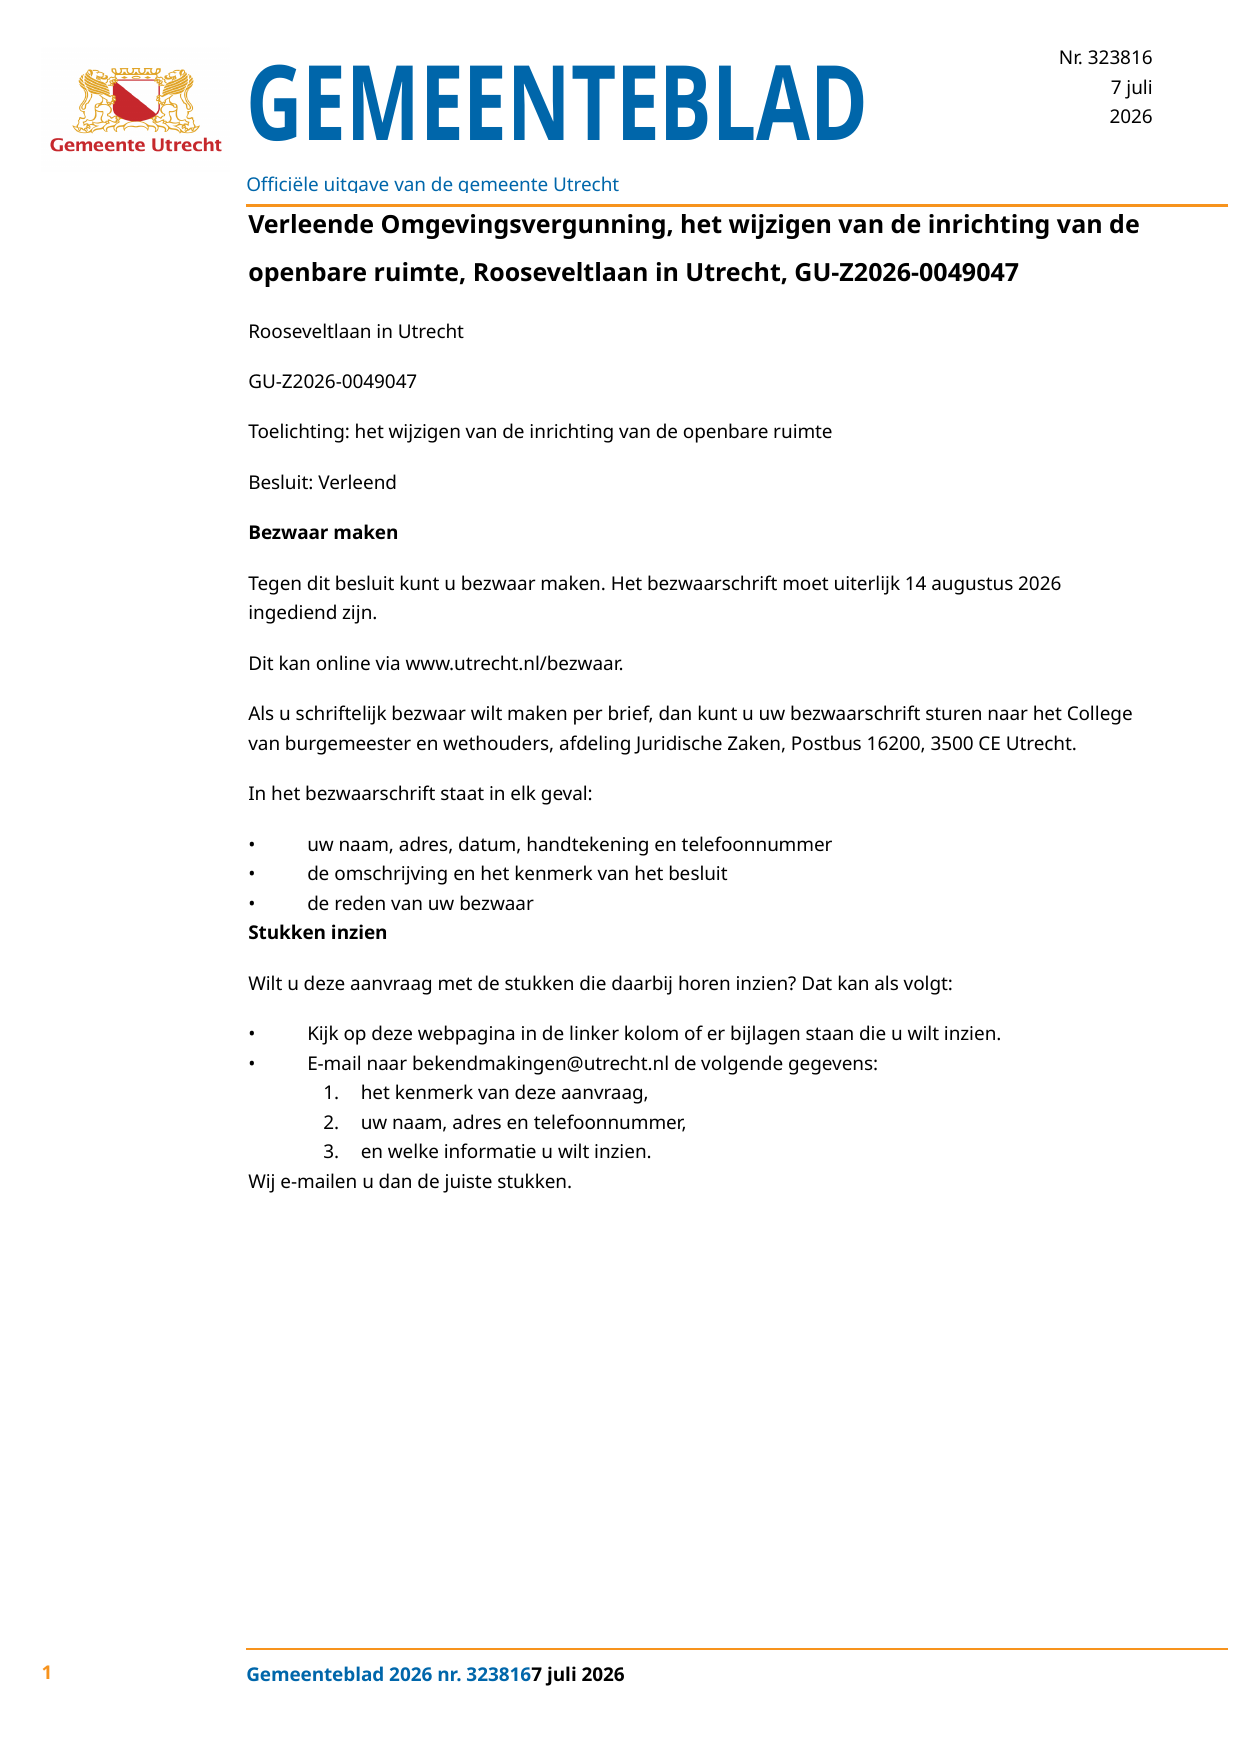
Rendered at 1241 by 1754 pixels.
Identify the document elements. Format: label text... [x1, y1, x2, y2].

text Verleende Omgevingsvergunning, het wijzigen van de inrichting van de openbare ruimte, Rooseveltlaan in Utrecht, GU-Z2026-0049047 [248, 207, 1152, 288]
list E-mail naar bekendmakingen@utrecht.nl de volgende gegevens: [248, 1050, 1152, 1076]
text Als u schriftelijk bezwaar wilt maken per brief, dan kunt u uw bezwaarschrift sturen naar het College van burgemeester en wethouders, afdeling Juridische Zaken, Postbus 16200, 3500 CE Utrecht. [248, 700, 1152, 756]
text Tegen dit besluit kunt u bezwaar maken. Het bezwaarschrift moet uiterlijk 14 augustus 2026 ingediend zijn. [248, 570, 1152, 625]
text Rooseveltlaan in Utrecht [248, 318, 1152, 344]
text Toelichting: het wijzigen van de inrichting van de openbare ruimte [248, 419, 1152, 444]
picture [41, 47, 231, 172]
text Wilt u deze aanvraag met de stukken die daarbij horen inzien? Dat kan als volgt: [248, 970, 1152, 996]
list uw naam, adres, datum, handtekening en telefoonnummer [248, 831, 1152, 857]
text Stukken inzien [248, 919, 1152, 945]
text GU-Z2026-0049047 [248, 368, 1152, 394]
list en welke informatie u wilt inzien. [323, 1139, 1152, 1164]
text Bezwaar maken [248, 519, 1152, 545]
list Kijk op deze webpagina in de linker kolom of er bijlagen staan die u wilt inzien. [248, 1020, 1152, 1046]
list het kenmerk van deze aanvraag, [323, 1079, 1152, 1105]
text Dit kan online via www.utrecht.nl/bezwaar. [248, 650, 1152, 676]
text Besluit: Verleend [248, 469, 1152, 495]
text In het bezwaarschrift staat in elk geval: [248, 780, 1152, 806]
text Wij e-mailen u dan de juiste stukken. [248, 1168, 1152, 1194]
list de reden van uw bezwaar [248, 890, 1152, 916]
list de omschrijving en het kenmerk van het besluit [248, 860, 1152, 886]
list uw naam, adres en telefoonnummer, [323, 1109, 1152, 1135]
